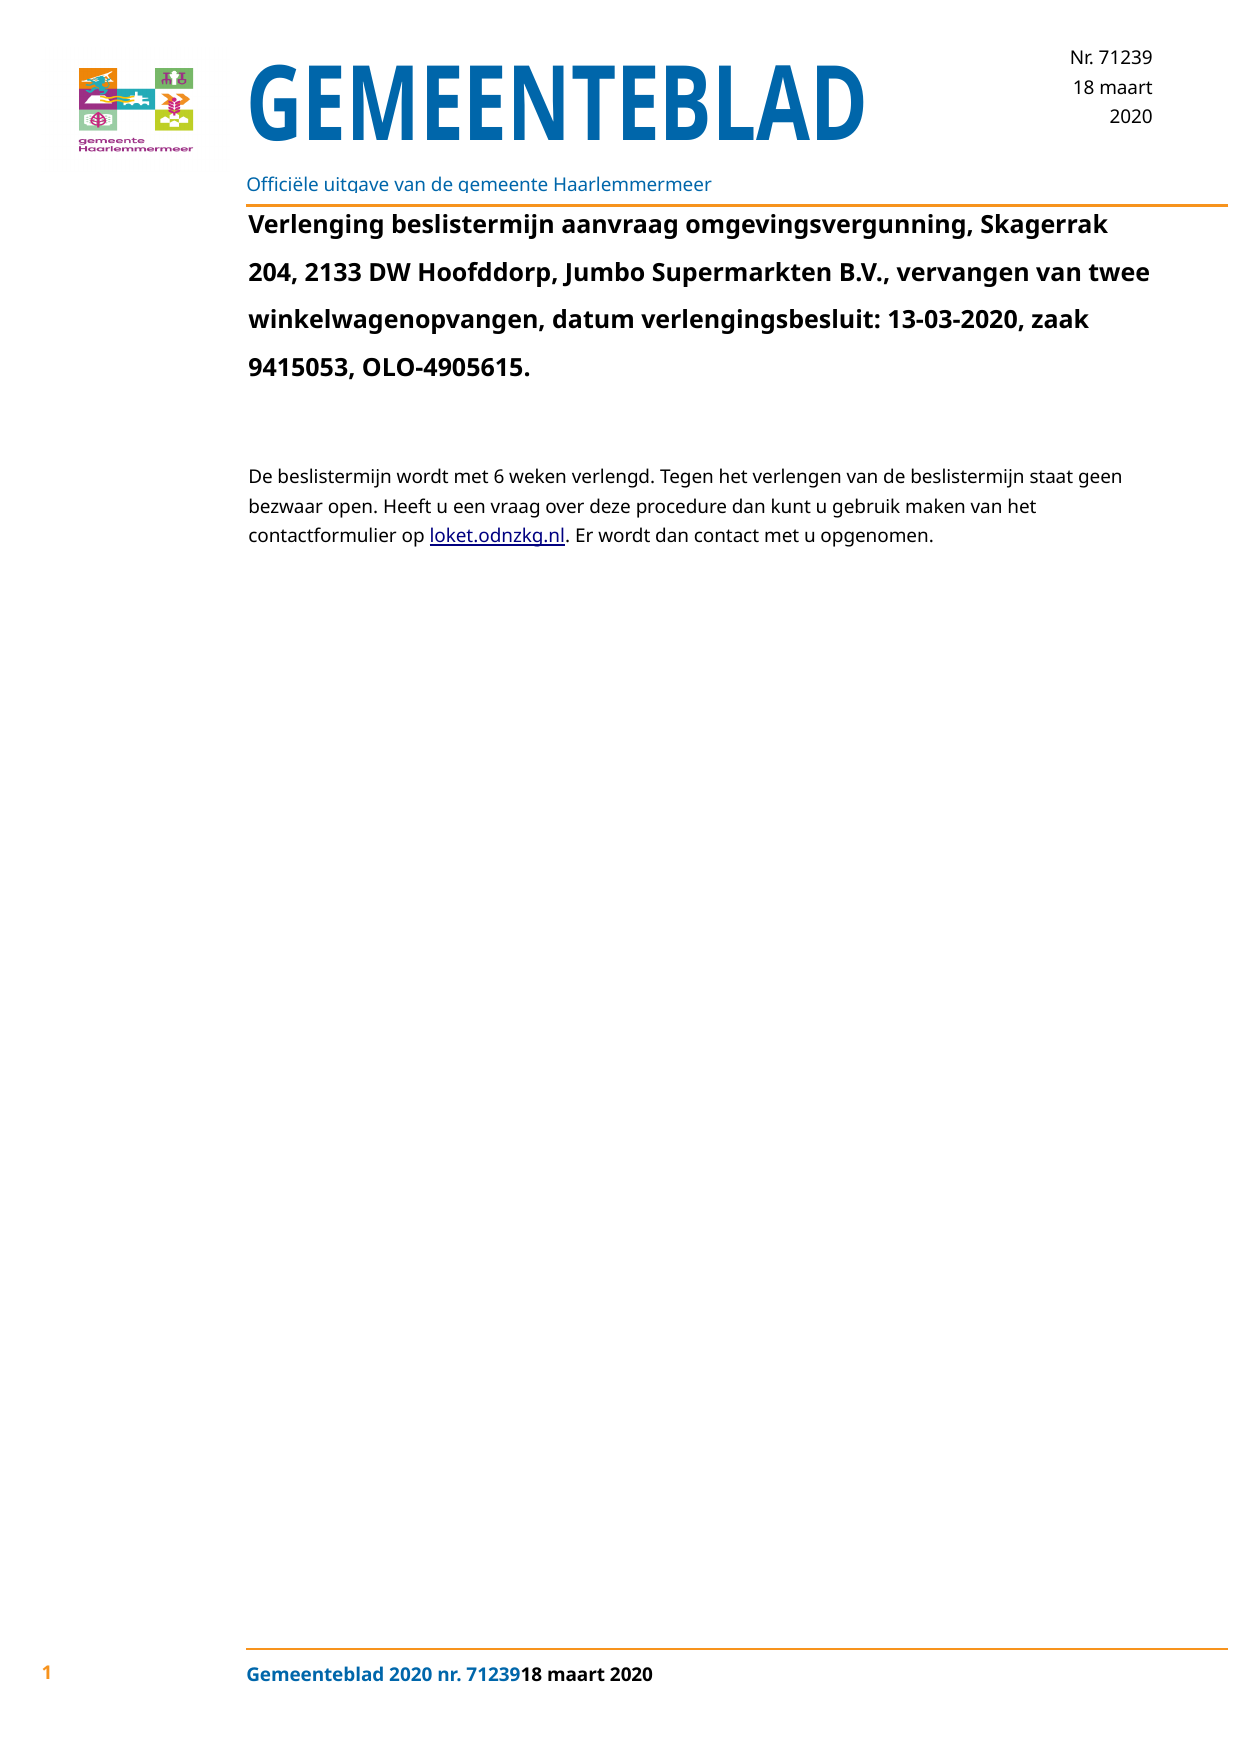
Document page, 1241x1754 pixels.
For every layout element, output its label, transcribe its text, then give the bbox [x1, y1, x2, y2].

text De beslistermijn wordt met 6 weken verlengd. Tegen het verlengen van de beslistermijn staat geen bezwaar open. Heeft u een vraag over deze procedure dan kunt u gebruik maken van het contactformulier op loket.odnzkg.nl. Er wordt dan contact met u opgenomen. [248, 463, 1152, 548]
text Verlenging beslistermijn aanvraag omgevingsvergunning, Skagerrak 204, 2133 DW Hoofddorp, Jumbo Supermarkten B.V., vervangen van twee winkelwagenopvangen, datum verlengingsbesluit: 13-03-2020, zaak 9415053, OLO-4905615. [248, 207, 1152, 384]
picture [41, 47, 231, 172]
